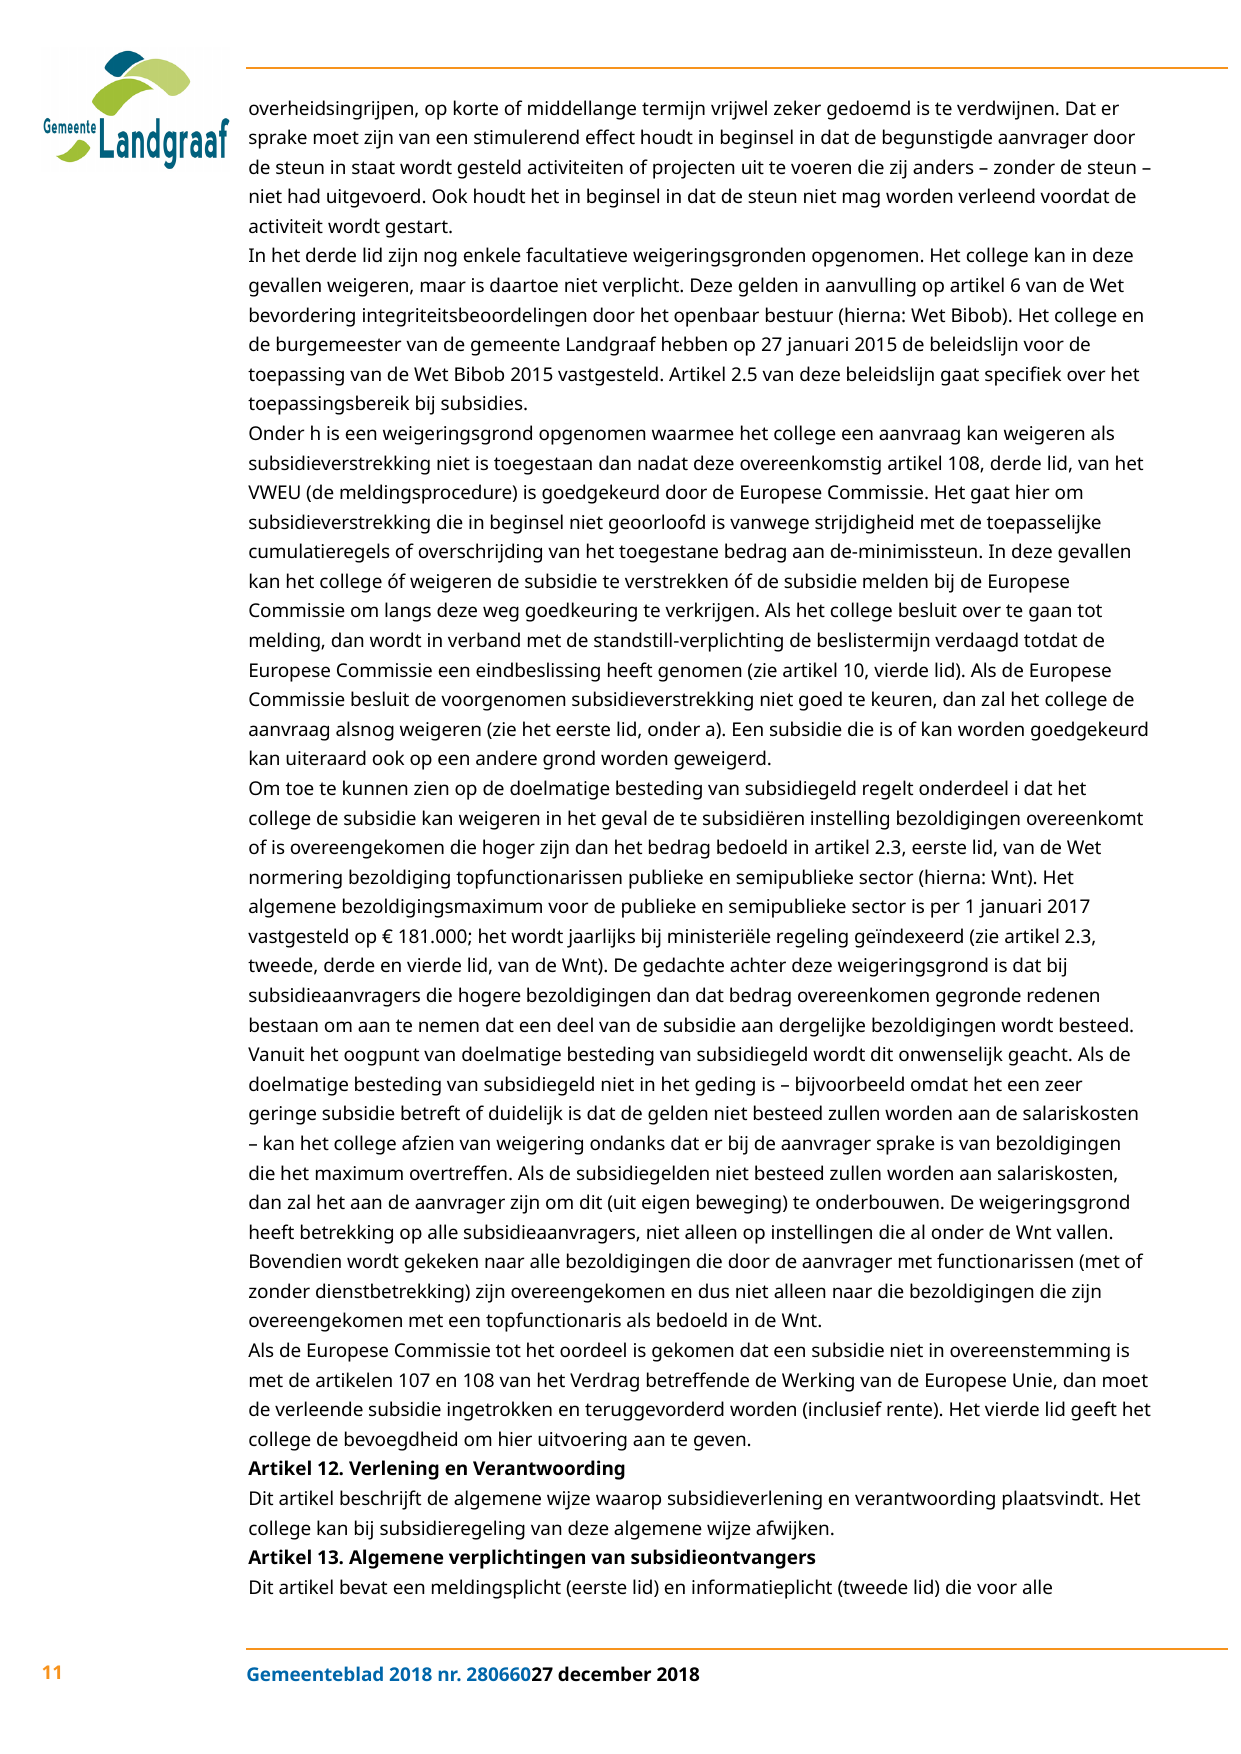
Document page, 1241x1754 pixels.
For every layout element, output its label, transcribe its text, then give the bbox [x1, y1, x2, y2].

picture [41, 47, 231, 172]
text Dit artikel beschrijft de algemene wijze waarop subsidieverlening en verantwoording plaatsvindt. Het college kan bij subsidieregeling van deze algemene wijze afwijken. [248, 1485, 1152, 1541]
text Om toe te kunnen zien op de doelmatige besteding van subsidiegeld regelt onderdeel i dat het college de subsidie kan weigeren in het geval de te subsidiëren instelling bezoldigingen overeenkomt of is overeengekomen die hoger zijn dan het bedrag bedoeld in artikel 2.3, eerste lid, van de Wet normering bezoldiging topfunctionarissen publieke en semipublieke sector (hierna: Wnt). Het algemene bezoldigingsmaximum voor de publieke en semipublieke sector is per 1 januari 2017 vastgesteld op € 181.000; het wordt jaarlijks bij ministeriële regeling geïndexeerd (zie artikel 2.3, tweede, derde en vierde lid, van de Wnt). De gedachte achter deze weigeringsgrond is dat bij subsidieaanvragers die hogere bezoldigingen dan dat bedrag overeenkomen gegronde redenen bestaan om aan te nemen dat een deel van de subsidie aan dergelijke bezoldigingen wordt besteed. Vanuit het oogpunt van doelmatige besteding van subsidiegeld wordt dit onwenselijk geacht. Als de doelmatige besteding van subsidiegeld niet in het geding is – bijvoorbeeld omdat het een zeer geringe subsidie betreft of duidelijk is dat de gelden niet besteed zullen worden aan de salariskosten – kan het college afzien van weigering ondanks dat er bij de aanvrager sprake is van bezoldigingen die het maximum overtreffen. Als de subsidiegelden niet besteed zullen worden aan salariskosten, dan zal het aan de aanvrager zijn om dit (uit eigen beweging) te onderbouwen. De weigeringsgrond heeft betrekking op alle subsidieaanvragers, niet alleen op instellingen die al onder de Wnt vallen. Bovendien wordt gekeken naar alle bezoldigingen die door de aanvrager met functionarissen (met of zonder dienstbetrekking) zijn overeengekomen en dus niet alleen naar die bezoldigingen die zijn overeengekomen met een topfunctionaris als bedoeld in de Wnt. [248, 775, 1152, 1333]
text Als de Europese Commissie tot het oordeel is gekomen dat een subsidie niet in overeenstemming is met de artikelen 107 en 108 van het Verdrag betreffende de Werking van de Europese Unie, dan moet de verleende subsidie ingetrokken en teruggevorderd worden (inclusief rente). Het vierde lid geeft het college de bevoegdheid om hier uitvoering aan te geven. [248, 1337, 1152, 1452]
text Artikel 13. Algemene verplichtingen van subsidieontvangers [248, 1544, 1152, 1570]
text Artikel 12. Verlening en Verantwoording [248, 1456, 1152, 1481]
text Onder h is een weigeringsgrond opgenomen waarmee het college een aanvraag kan weigeren als subsidieverstrekking niet is toegestaan dan nadat deze overeenkomstig artikel 108, derde lid, van het VWEU (de meldingsprocedure) is goedgekeurd door de Europese Commissie. Het gaat hier om subsidieverstrekking die in beginsel niet geoorloofd is vanwege strijdigheid met de toepasselijke cumulatieregels of overschrijding van het toegestane bedrag aan de-minimissteun. In deze gevallen kan het college óf weigeren de subsidie te verstrekken óf de subsidie melden bij de Europese Commissie om langs deze weg goedkeuring te verkrijgen. Als het college besluit over te gaan tot melding, dan wordt in verband met de standstill-verplichting de beslistermijn verdaagd totdat de Europese Commissie een eindbeslissing heeft genomen (zie artikel 10, vierde lid). Als de Europese Commissie besluit de voorgenomen subsidieverstrekking niet goed te keuren, dan zal het college de aanvraag alsnog weigeren (zie het eerste lid, onder a). Een subsidie die is of kan worden goedgekeurd kan uiteraard ook op een andere grond worden geweigerd. [248, 420, 1152, 771]
text Dit artikel bevat een meldingsplicht (eerste lid) en informatieplicht (tweede lid) die voor alle [248, 1574, 1152, 1600]
text overheidsingrijpen, op korte of middellange termijn vrijwel zeker gedoemd is te verdwijnen. Dat er sprake moet zijn van een stimulerend effect houdt in beginsel in dat de begunstigde aanvrager door de steun in staat wordt gesteld activiteiten of projecten uit te voeren die zij anders – zonder de steun – niet had uitgevoerd. Ook houdt het in beginsel in dat de steun niet mag worden verleend voordat de activiteit wordt gestart. [248, 95, 1152, 239]
text In het derde lid zijn nog enkele facultatieve weigeringsgronden opgenomen. Het college kan in deze gevallen weigeren, maar is daartoe niet verplicht. Deze gelden in aanvulling op artikel 6 van de Wet bevordering integriteitsbeoordelingen door het openbaar bestuur (hierna: Wet Bibob). Het college en de burgemeester van de gemeente Landgraaf hebben op 27 januari 2015 de beleidslijn voor de toepassing van de Wet Bibob 2015 vastgesteld. Artikel 2.5 van deze beleidslijn gaat specifiek over het toepassingsbereik bij subsidies. [248, 243, 1152, 416]
